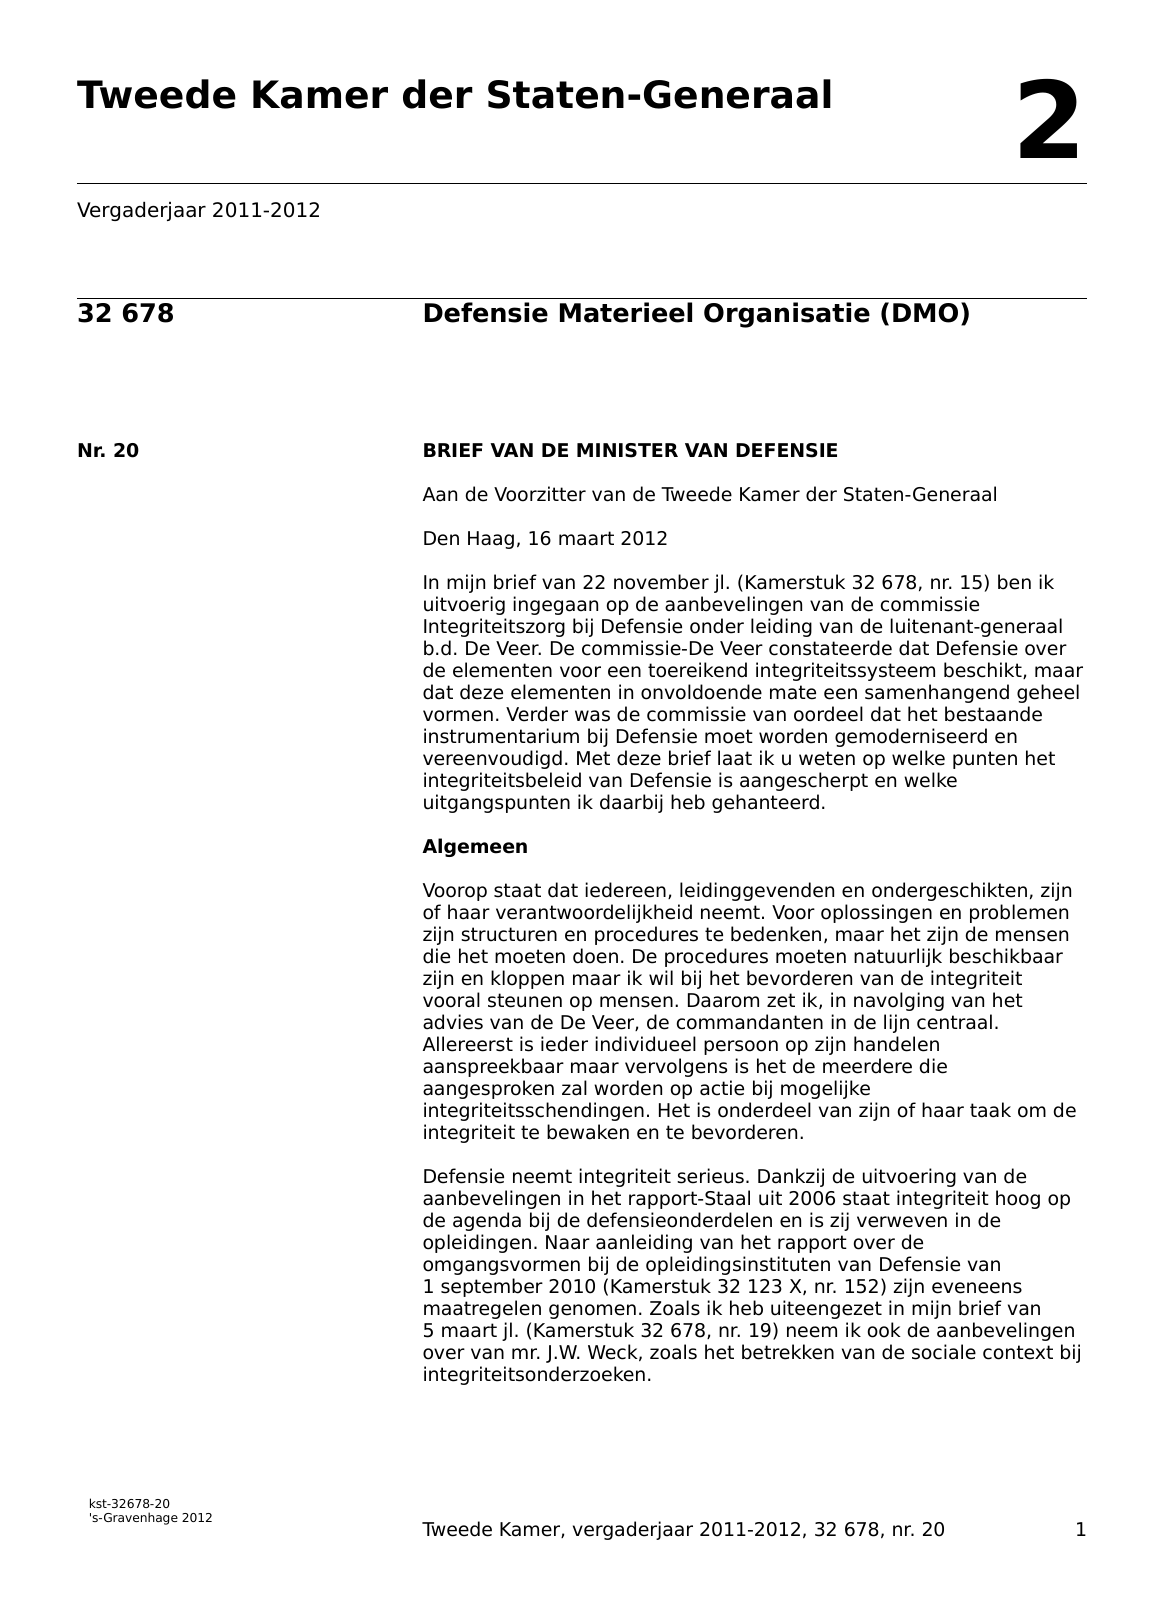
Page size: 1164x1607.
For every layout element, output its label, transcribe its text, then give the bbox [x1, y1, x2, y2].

text In mijn brief van 22 november jl. (Kamerstuk 32 678, nr. 15) ben ik uitvoerig ingegaan op de aanbevelingen van de commissie Integriteitszorg bij Defensie onder leiding van de luitenant-generaal b.d. De Veer. De commissie-De Veer constateerde dat Defensie over de elementen voor een toereikend integriteitssysteem beschikt, maar dat deze elementen in onvoldoende mate een samenhangend geheel vormen. Verder was de commissie van oordeel dat het bestaande instrumentarium bij Defensie moet worden gemoderniseerd en vereenvoudigd. Met deze brief laat ik u weten op welke punten het integriteitsbeleid van Defensie is aangescherpt en welke uitgangspunten ik daarbij heb gehanteerd. [422, 572, 1087, 814]
table_header Tweede Kamer der Staten-Generaal [77, 59, 886, 183]
text kst-32678-20 [88, 1497, 323, 1511]
table_header 2 [886, 59, 1087, 183]
text 's-Gravenhage 2012 [88, 1511, 323, 1525]
text Den Haag, 16 maart 2012 [422, 528, 1087, 550]
table_cell Vergaderjaar 2011-2012 [77, 184, 1087, 298]
subtitle 32 678 Defensie Materieel Organisatie (DMO) [77, 299, 1087, 329]
text Defensie neemt integriteit serieus. Dankzij de uitvoering van de aanbevelingen in het rapport-Staal uit 2006 staat integriteit hoog op de agenda bij de defensieonderdelen en is zij verweven in de opleidingen. Naar aanleiding van het rapport over de omgangsvormen bij de opleidingsinstituten van Defensie van 1 september 2010 (Kamerstuk 32 123 X, nr. 152) zijn eveneens maatregelen genomen. Zoals ik heb uiteengezet in mijn brief van 5 maart jl. (Kamerstuk 32 678, nr. 19) neem ik ook de aanbevelingen over van mr. J.W. Weck, zoals het betrekken van de sociale context bij integriteitsonderzoeken. [422, 1166, 1087, 1386]
text Aan de Voorzitter van de Tweede Kamer der Staten-Generaal [422, 484, 1087, 506]
subtitle Algemeen [422, 836, 1087, 858]
text Voorop staat dat iedereen, leidinggevenden en ondergeschikten, zijn of haar verantwoordelijkheid neemt. Voor oplossingen en problemen zijn structuren en procedures te bedenken, maar het zijn de mensen die het moeten doen. De procedures moeten natuurlijk beschikbaar zijn en kloppen maar ik wil bij het bevorderen van de integriteit vooral steunen op mensen. Daarom zet ik, in navolging van het advies van de De Veer, de commandanten in de lijn centraal. Allereerst is ieder individueel persoon op zijn handelen aanspreekbaar maar vervolgens is het de meerdere die aangesproken zal worden op actie bij mogelijke integriteitsschendingen. Het is onderdeel van zijn of haar taak om de integriteit te bewaken en te bevorderen. [422, 880, 1087, 1144]
subtitle Nr. 20 BRIEF VAN DE MINISTER VAN DEFENSIE [77, 440, 1087, 462]
